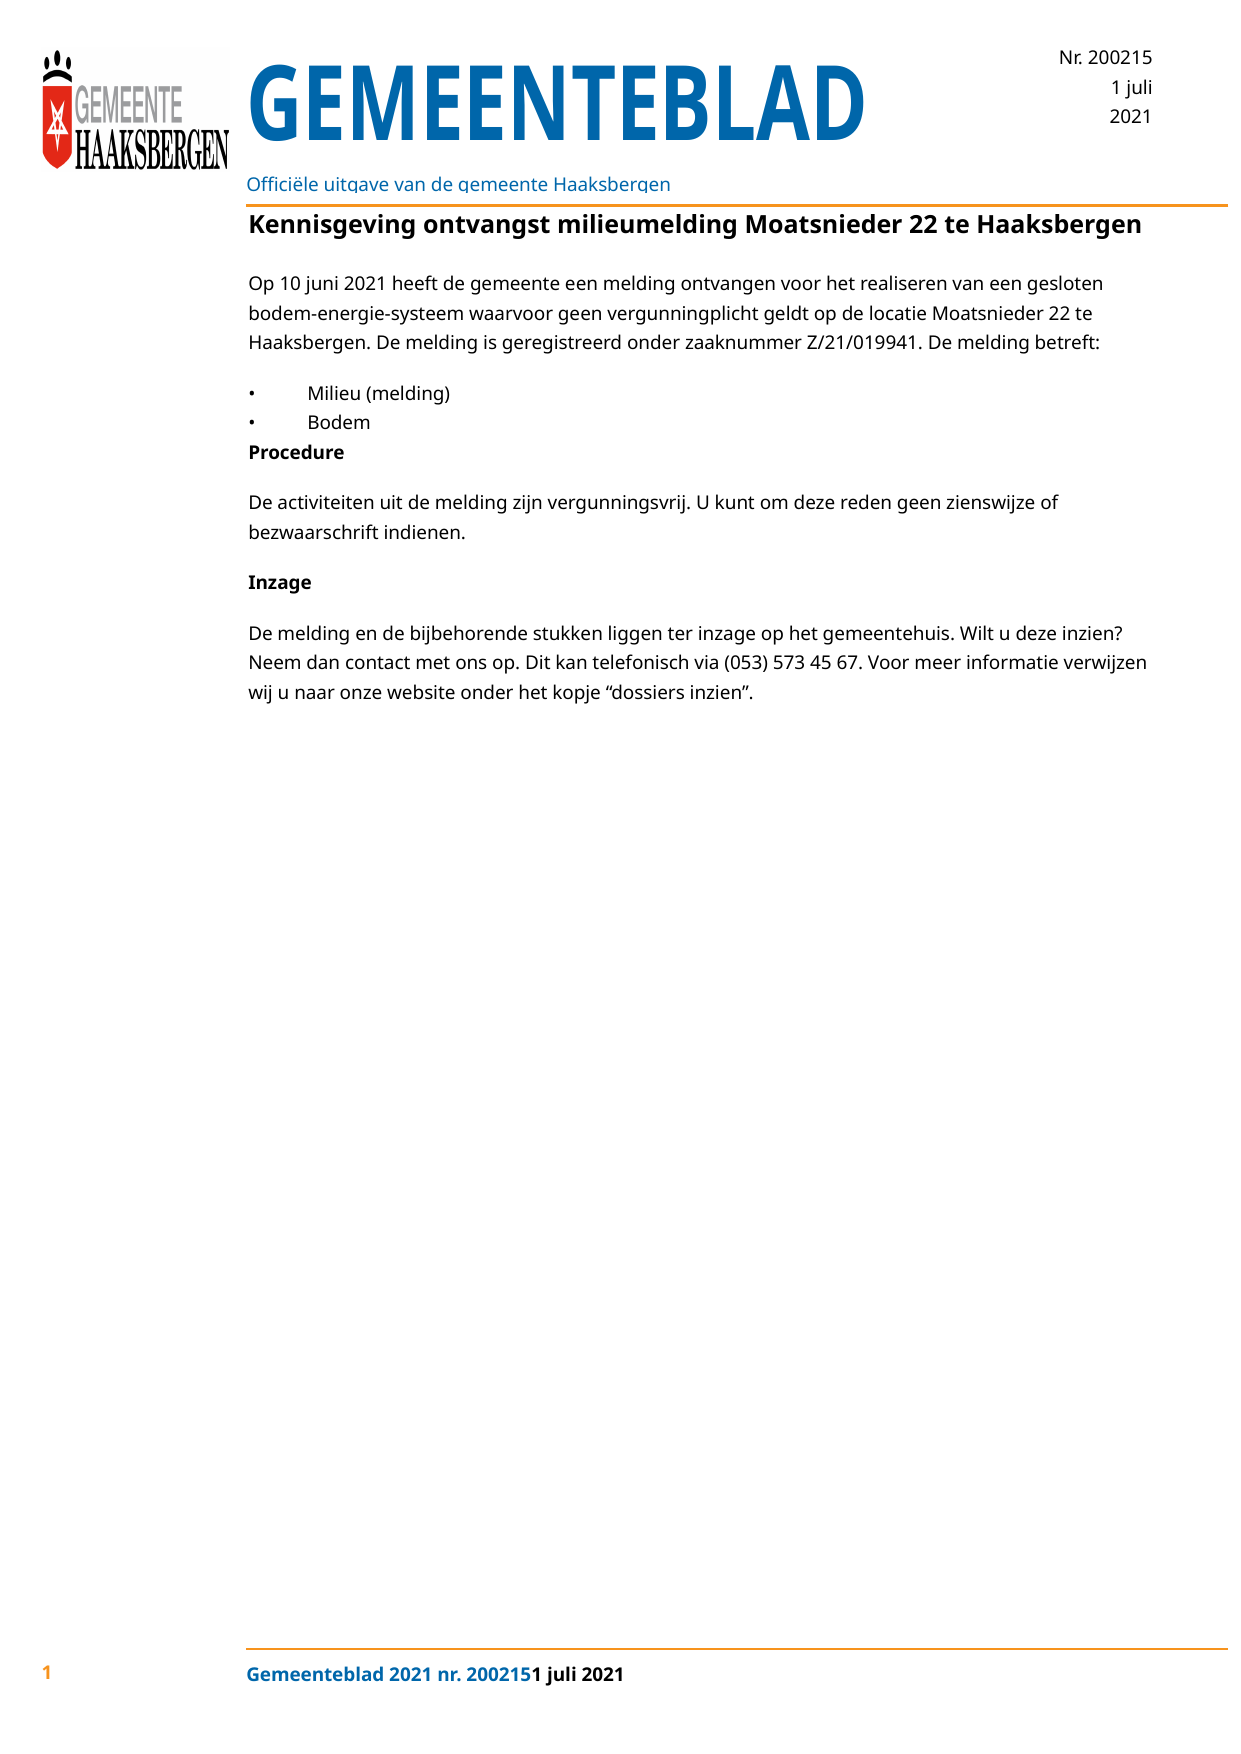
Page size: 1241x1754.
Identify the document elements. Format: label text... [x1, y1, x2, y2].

text Inzage [248, 569, 1152, 595]
list Milieu (melding) [248, 380, 1152, 406]
text De activiteiten uit de melding zijn vergunningsvrij. U kunt om deze reden geen zienswijze of bezwaarschrift indienen. [248, 489, 1152, 545]
text Kennisgeving ontvangst milieumelding Moatsnieder 22 te Haaksbergen [248, 207, 1152, 241]
text De melding en de bijbehorende stukken liggen ter inzage op het gemeentehuis. Wilt u deze inzien? Neem dan contact met ons op. Dit kan telefonisch via (053) 573 45 67. Voor meer informatie verwijzen wij u naar onze website onder het kopje “dossiers inzien”. [248, 620, 1152, 705]
list Bodem [248, 409, 1152, 435]
text Op 10 juni 2021 heeft de gemeente een melding ontvangen voor het realiseren van een gesloten bodem-energie-systeem waarvoor geen vergunningplicht geldt op de locatie Moatsnieder 22 te Haaksbergen. De melding is geregistreerd onder zaaknummer Z/21/019941. De melding betreft: [248, 270, 1152, 355]
text Procedure [248, 439, 1152, 465]
picture [41, 47, 231, 172]
